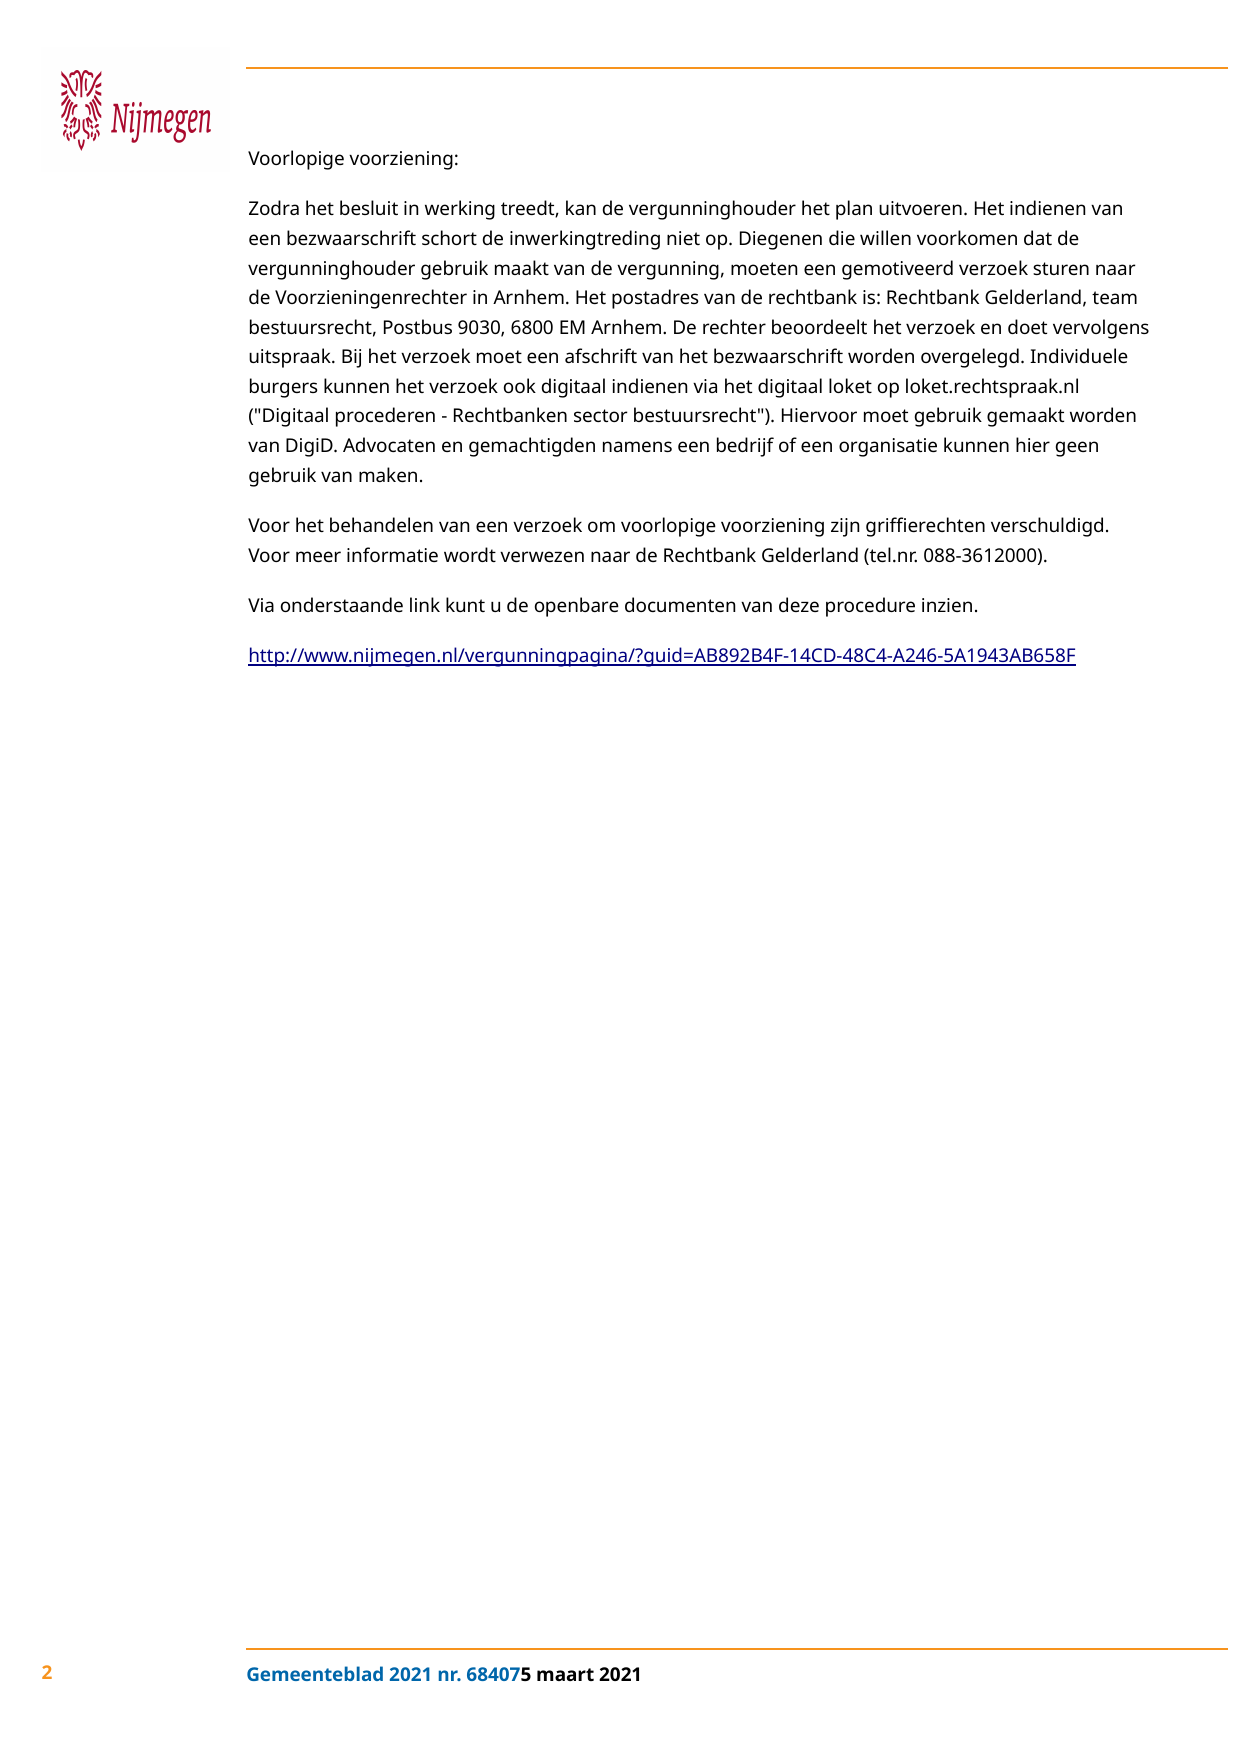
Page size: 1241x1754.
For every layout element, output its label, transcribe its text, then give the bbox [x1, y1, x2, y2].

text http://www.nijmegen.nl/vergunningpagina/?guid=AB892B4F-14CD-48C4-A246-5A1943AB658F [248, 643, 1152, 668]
text Via onderstaande link kunt u de openbare documenten van deze procedure inzien. [248, 592, 1152, 618]
text Voorlopige voorziening: [248, 145, 1152, 171]
text Zodra het besluit in werking treedt, kan de vergunninghouder het plan uitvoeren. Het indienen van een bezwaarschrift schort de inwerkingtreding niet op. Diegenen die willen voorkomen dat de vergunninghouder gebruik maakt van de vergunning, moeten een gemotiveerd verzoek sturen naar de Voorzieningenrechter in Arnhem. Het postadres van de rechtbank is: Rechtbank Gelderland, team bestuursrecht, Postbus 9030, 6800 EM Arnhem. De rechter beoordeelt het verzoek en doet vervolgens uitspraak. Bij het verzoek moet een afschrift van het bezwaarschrift worden overgelegd. Individuele burgers kunnen het verzoek ook digitaal indienen via het digitaal loket op loket.rechtspraak.nl ("Digitaal procederen - Rechtbanken sector bestuursrecht"). Hiervoor moet gebruik gemaakt worden van DigiD. Advocaten en gemachtigden namens een bedrijf of een organisatie kunnen hier geen gebruik van maken. [248, 196, 1152, 488]
text Voor het behandelen van een verzoek om voorlopige voorziening zijn griffierechten verschuldigd. Voor meer informatie wordt verwezen naar de Rechtbank Gelderland (tel.nr. 088-3612000). [248, 512, 1152, 568]
picture [41, 47, 231, 172]
